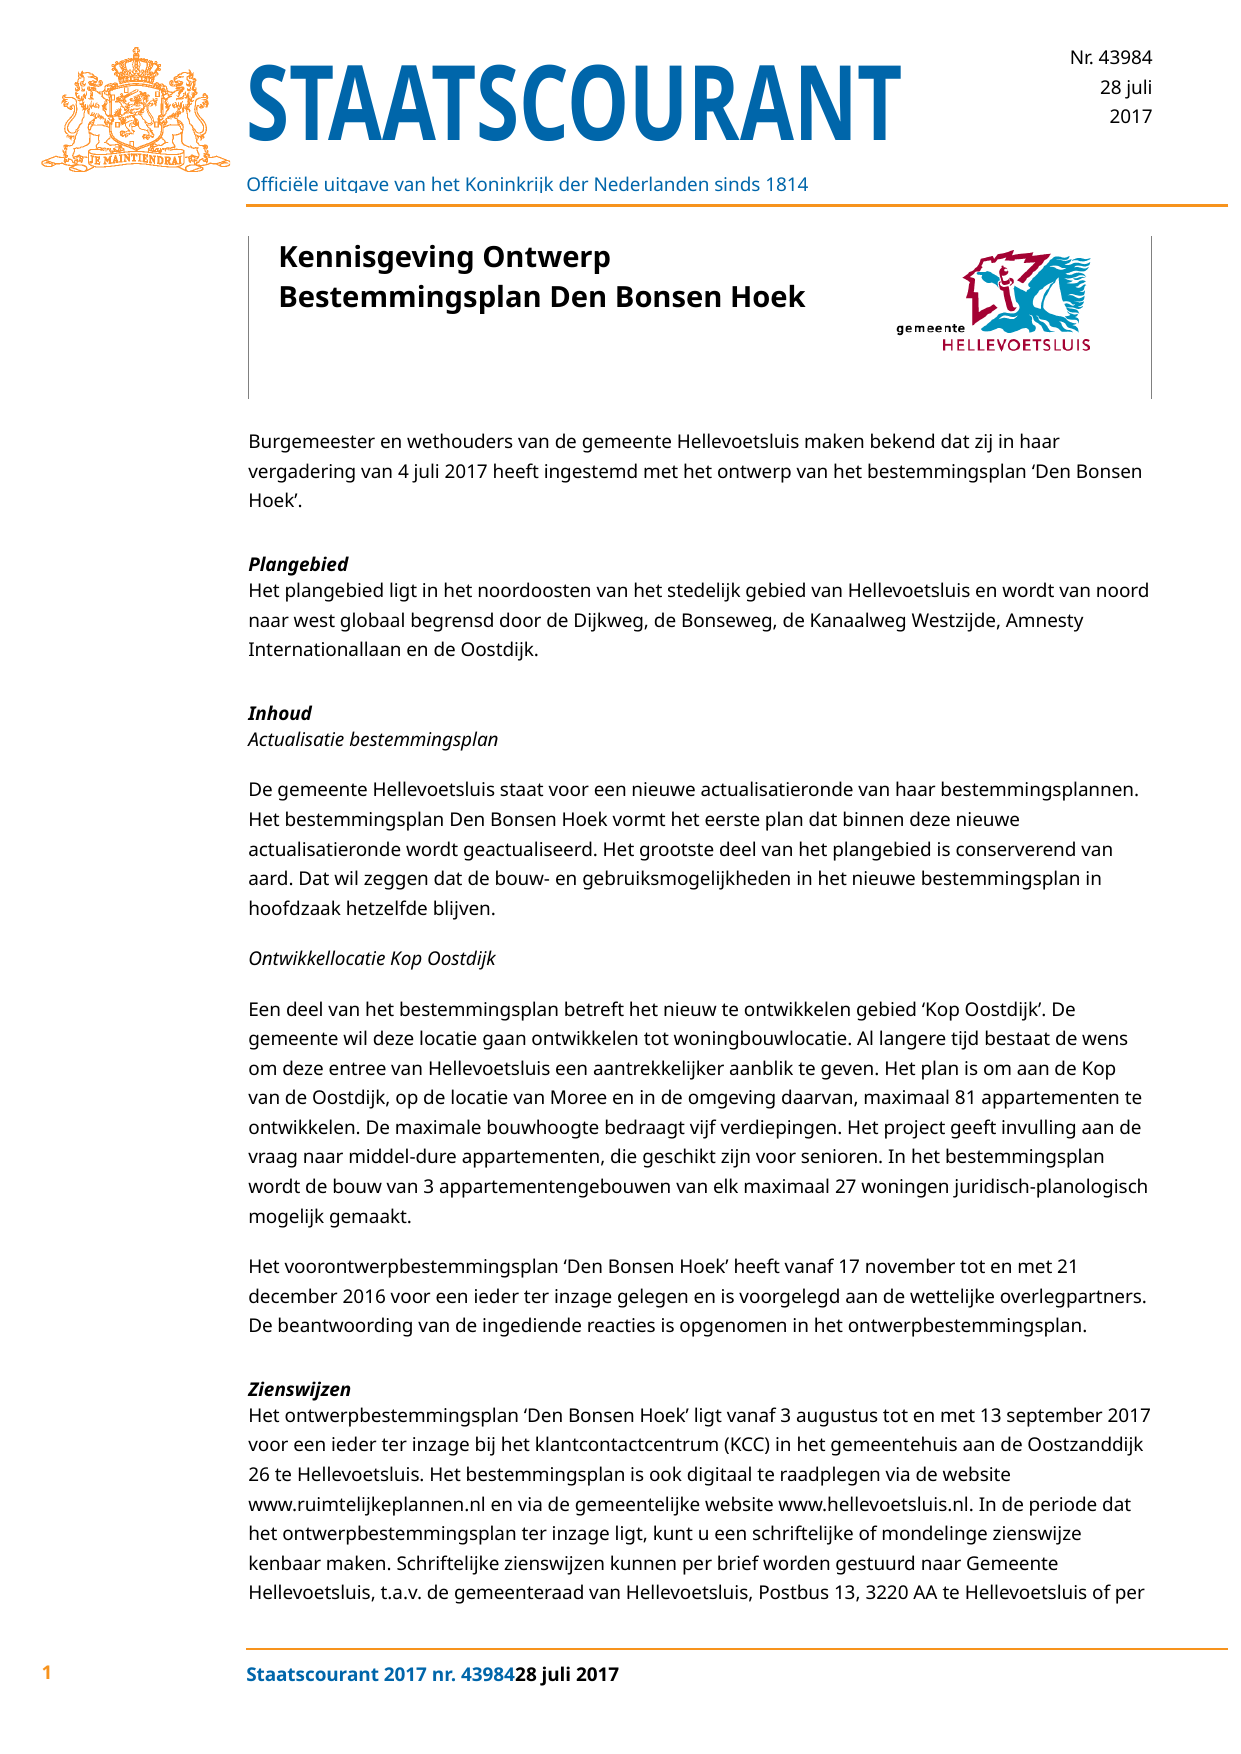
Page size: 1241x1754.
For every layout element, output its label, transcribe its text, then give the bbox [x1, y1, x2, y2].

text Plangebied [248, 552, 1152, 577]
table_header [850, 236, 1151, 399]
text Ontwikkellocatie Kop Oostdijk [248, 945, 1152, 971]
text Zienswijzen [248, 1376, 1152, 1402]
text Burgemeester en wethouders van de gemeente Hellevoetsluis maken bekend dat zij in haar vergadering van 4 juli 2017 heeft ingestemd met het ontwerp van het bestemmingsplan ‘Den Bonsen Hoek’. [248, 428, 1152, 513]
text Actualisatie bestemmingsplan [248, 726, 1152, 752]
text Het ontwerpbestemmingsplan ‘Den Bonsen Hoek’ ligt vanaf 3 augustus tot en met 13 september 2017 voor een ieder ter inzage bij het klantcontactcentrum (KCC) in het gemeentehuis aan de Oostzanddijk 26 te Hellevoetsluis. Het bestemmingsplan is ook digitaal te raadplegen via de website www.ruimtelijkeplannen.nl en via de gemeentelijke website www.hellevoetsluis.nl. In de periode dat het ontwerpbestemmingsplan ter inzage ligt, kunt u een schriftelijke of mondelinge zienswijze kenbaar maken. Schriftelijke zienswijzen kunnen per brief worden gestuurd naar Gemeente Hellevoetsluis, t.a.v. de gemeenteraad van Hellevoetsluis, Postbus 13, 3220 AA te Hellevoetsluis of per [248, 1402, 1152, 1605]
text De gemeente Hellevoetsluis staat voor een nieuwe actualisatieronde van haar bestemmingsplannen. Het bestemmingsplan Den Bonsen Hoek vormt het eerste plan dat binnen deze nieuwe actualisatieronde wordt geactualiseerd. Het grootste deel van het plangebied is conserverend van aard. Dat wil zeggen dat de bouw- en gebruiksmogelijkheden in het nieuwe bestemmingsplan in hoofdzaak hetzelfde blijven. [248, 777, 1152, 921]
table_header Kennisgeving Ontwerp Bestemmingsplan Den Bonsen Hoek [249, 236, 850, 399]
text Inhoud [248, 700, 1152, 726]
text Het voorontwerpbestemmingsplan ‘Den Bonsen Hoek’ heeft vanaf 17 november tot en met 21 december 2016 voor een ieder ter inzage gelegen en is voorgelegd aan de wettelijke overlegpartners. De beantwoording van de ingediende reacties is opgenomen in het ontwerpbestemmingsplan. [248, 1253, 1152, 1338]
text Een deel van het bestemmingsplan betreft het nieuw te ontwikkelen gebied ‘Kop Oostdijk’. De gemeente wil deze locatie gaan ontwikkelen tot woningbouwlocatie. Al langere tijd bestaat de wens om deze entree van Hellevoetsluis een aantrekkelijker aanblik te geven. Het plan is om aan de Kop van de Oostdijk, op de locatie van Moree en in de omgeving daarvan, maximaal 81 appartementen te ontwikkelen. De maximale bouwhoogte bedraagt vijf verdiepingen. Het project geeft invulling aan de vraag naar middel-dure appartementen, die geschikt zijn voor senioren. In het bestemmingsplan wordt de bouw van 3 appartementengebouwen van elk maximaal 27 woningen juridisch-planologisch mogelijk gemaakt. [248, 996, 1152, 1228]
picture [882, 236, 1119, 374]
text Het plangebied ligt in het noordoosten van het stedelijk gebied van Hellevoetsluis en wordt van noord naar west globaal begrensd door de Dijkweg, de Bonseweg, de Kanaalweg Westzijde, Amnesty Internationallaan en de Oostdijk. [248, 577, 1152, 662]
picture [41, 47, 231, 172]
